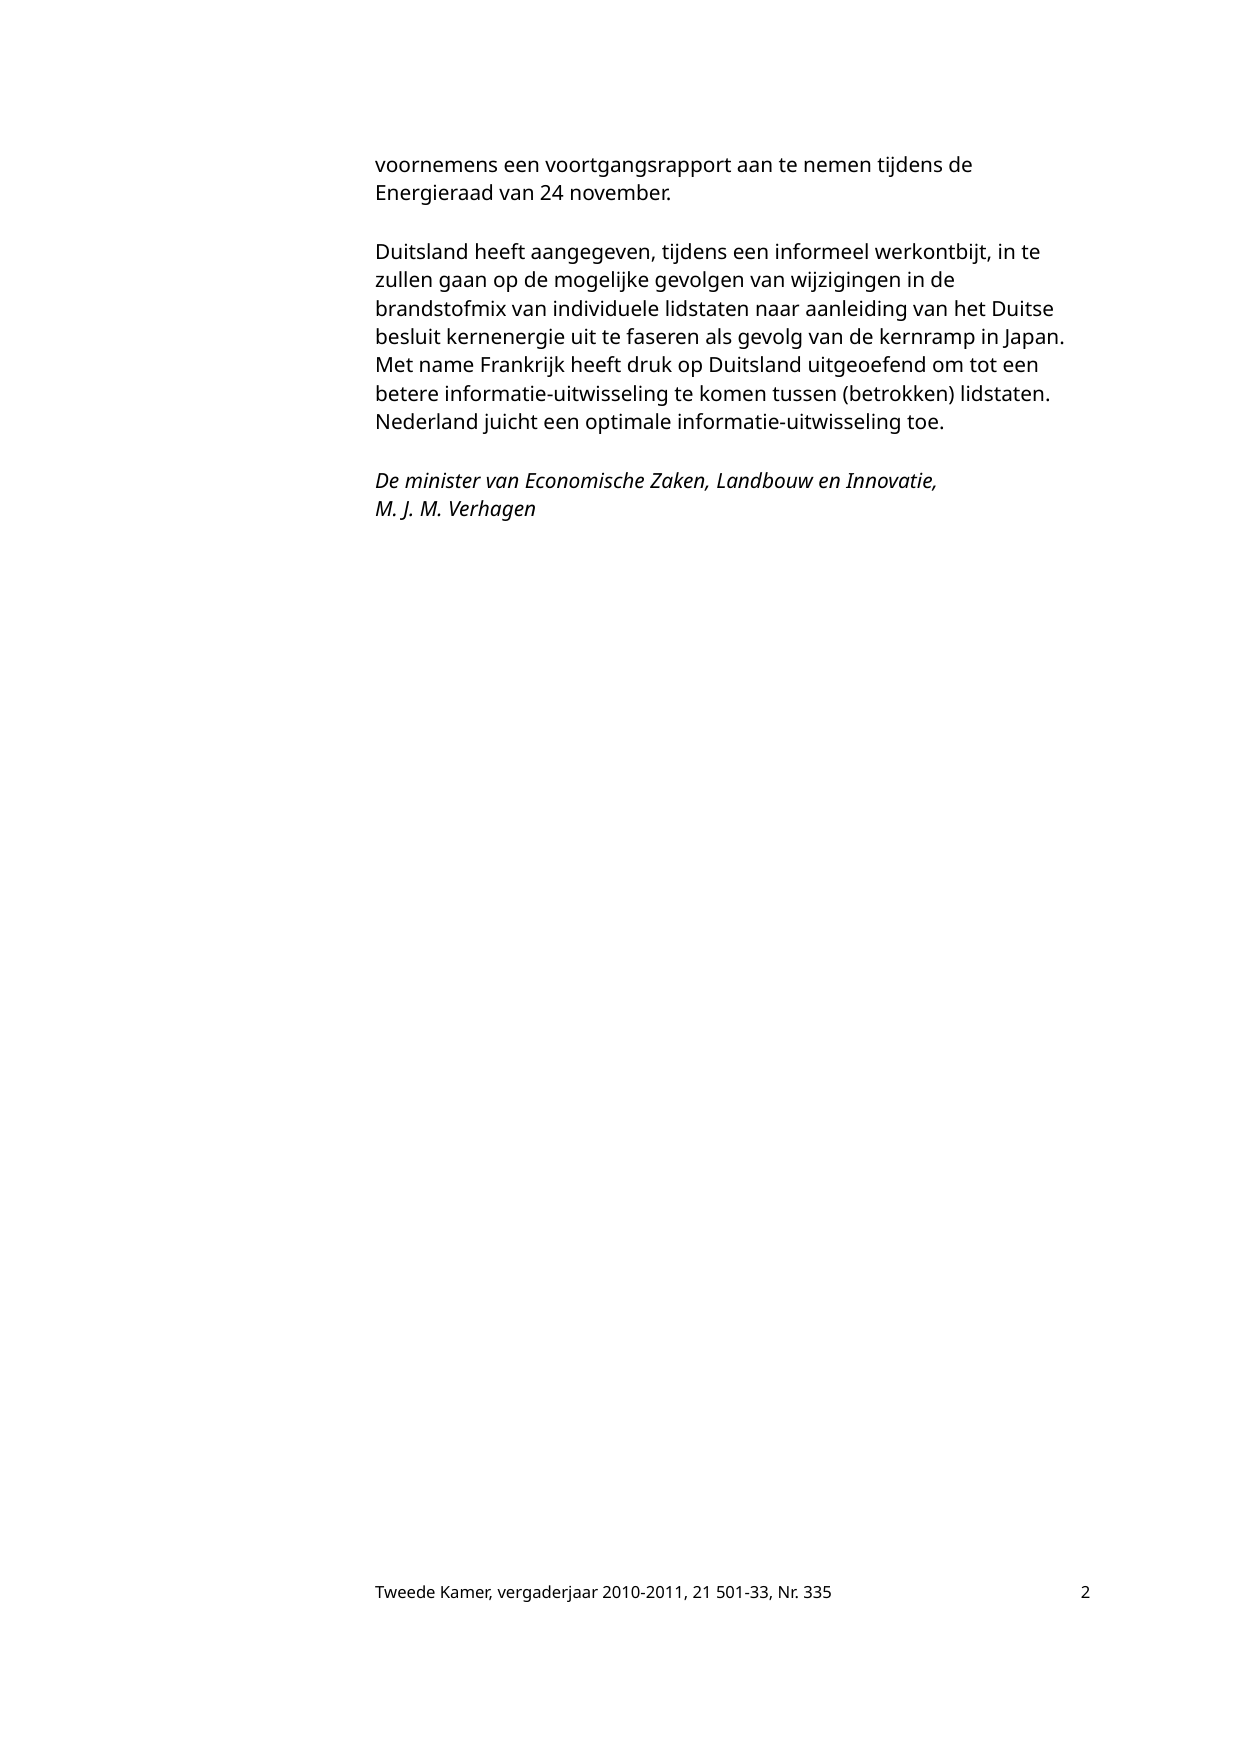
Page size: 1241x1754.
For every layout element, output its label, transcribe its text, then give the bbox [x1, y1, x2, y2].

text De minister van Economische Zaken, Landbouw en Innovatie, [375, 466, 1090, 494]
text M. J. M. Verhagen [375, 494, 1090, 523]
text Duitsland heeft aangegeven, tijdens een informeel werkontbijt, in te zullen gaan op de mogelijke gevolgen van wijzigingen in de brandstofmix van individuele lidstaten naar aanleiding van het Duitse besluit kernenergie uit te faseren als gevolg van de kernramp in Japan. Met name Frankrijk heeft druk op Duitsland uitgeoefend om tot een betere informatie-uitwisseling te komen tussen (betrokken) lidstaten. Nederland juicht een optimale informatie-uitwisseling toe. [375, 237, 1090, 436]
text voornemens een voortgangsrapport aan te nemen tijdens de Energieraad van 24 november. [375, 150, 1090, 207]
